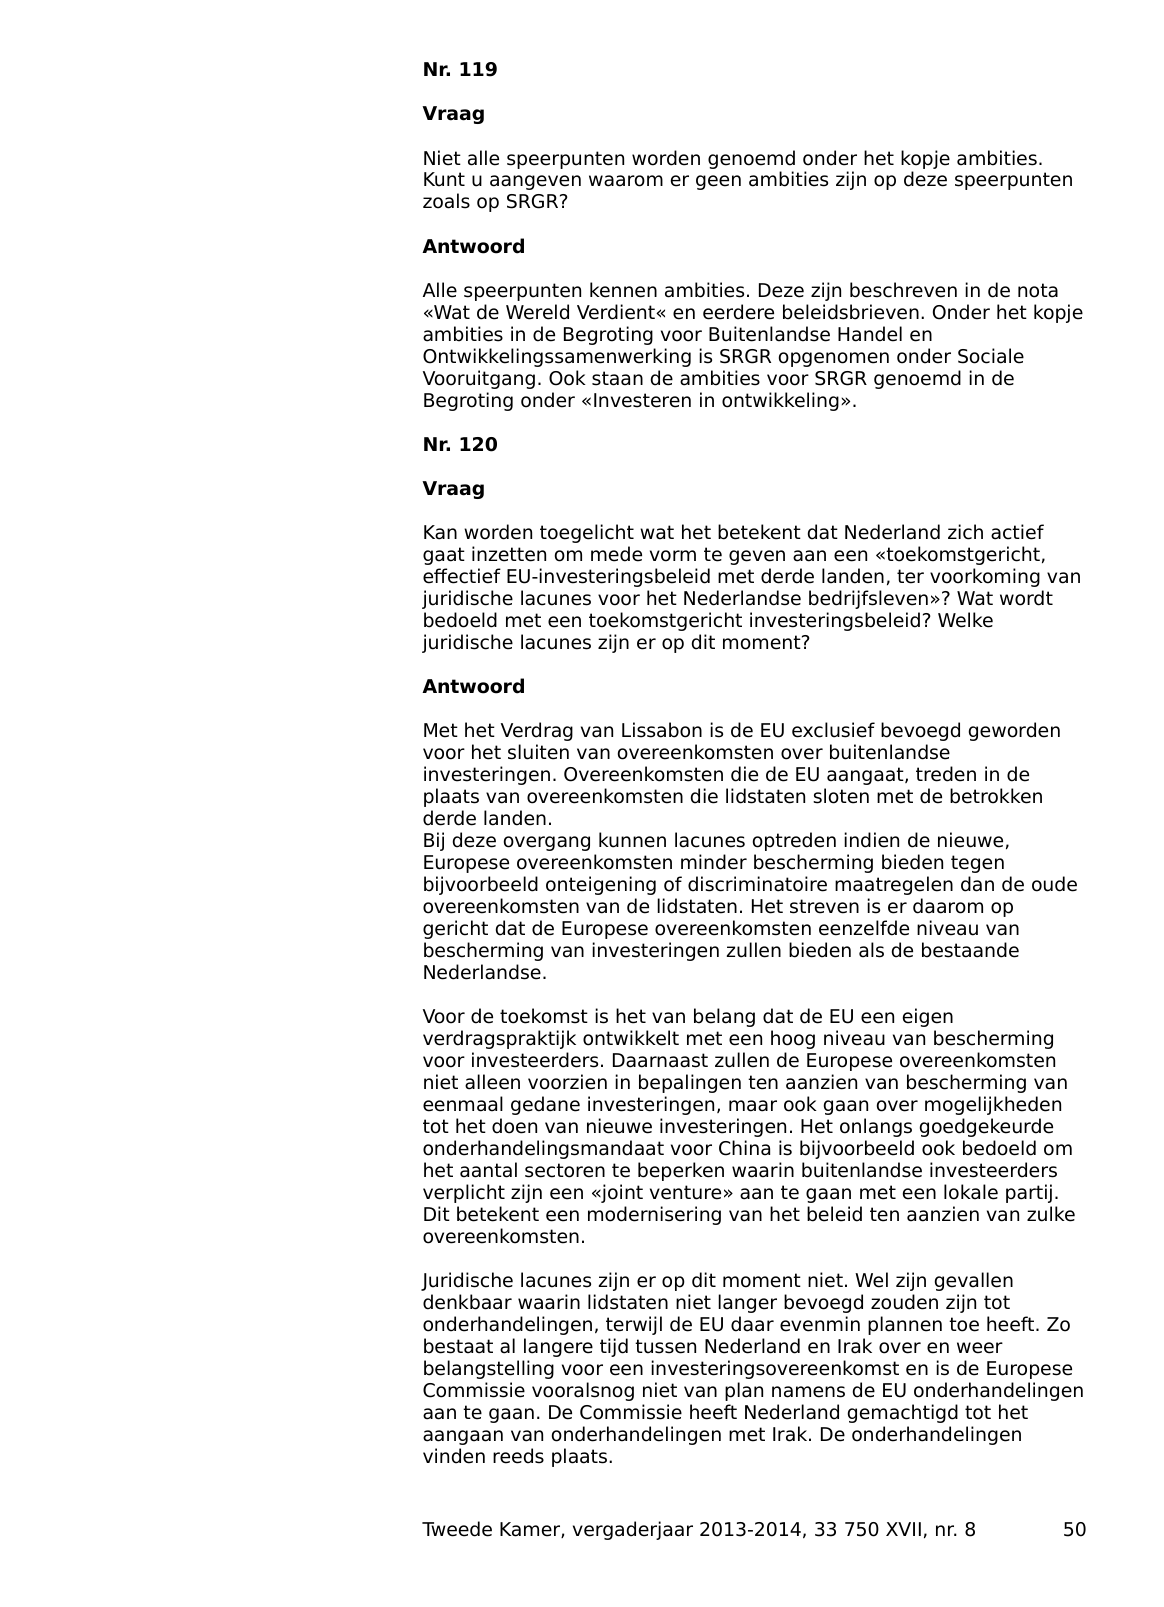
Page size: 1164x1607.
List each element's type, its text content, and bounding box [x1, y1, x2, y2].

subtitle Nr. 119 [422, 59, 1087, 81]
text Kan worden toegelicht wat het betekent dat Nederland zich actief gaat inzetten om mede vorm te geven aan een «toekomstgericht, effectief EU-investeringsbeleid met derde landen, ter voorkoming van juridische lacunes voor het Nederlandse bedrijfsleven»? Wat wordt bedoeld met een toekomstgericht investeringsbeleid? Welke juridische lacunes zijn er op dit moment? [422, 522, 1087, 654]
text Voor de toekomst is het van belang dat de EU een eigen verdragspraktijk ontwikkelt met een hoog niveau van bescherming voor investeerders. Daarnaast zullen de Europese overeenkomsten niet alleen voorzien in bepalingen ten aanzien van bescherming van eenmaal gedane investeringen, maar ook gaan over mogelijkheden tot het doen van nieuwe investeringen. Het onlangs goedgekeurde onderhandelingsmandaat voor China is bijvoorbeeld ook bedoeld om het aantal sectoren te beperken waarin buitenlandse investeerders verplicht zijn een «joint venture» aan te gaan met een lokale partij. Dit betekent een modernisering van het beleid ten aanzien van zulke overeenkomsten. [422, 1006, 1087, 1248]
subtitle Antwoord [422, 676, 1087, 698]
subtitle Vraag [422, 103, 1087, 125]
subtitle Antwoord [422, 236, 1087, 257]
subtitle Vraag [422, 478, 1087, 500]
text Bij deze overgang kunnen lacunes optreden indien de nieuwe, Europese overeenkomsten minder bescherming bieden tegen bijvoorbeeld onteigening of discriminatoire maatregelen dan de oude overeenkomsten van de lidstaten. Het streven is er daarom op gericht dat de Europese overeenkomsten eenzelfde niveau van bescherming van investeringen zullen bieden als de bestaande Nederlandse. [422, 830, 1087, 984]
text Juridische lacunes zijn er op dit moment niet. Wel zijn gevallen denkbaar waarin lidstaten niet langer bevoegd zouden zijn tot onderhandelingen, terwijl de EU daar evenmin plannen toe heeft. Zo bestaat al langere tijd tussen Nederland en Irak over en weer belangstelling voor een investeringsovereenkomst en is de Europese Commissie vooralsnog niet van plan namens de EU onderhandelingen aan te gaan. De Commissie heeft Nederland gemachtigd tot het aangaan van onderhandelingen met Irak. De onderhandelingen vinden reeds plaats. [422, 1270, 1087, 1468]
subtitle Nr. 120 [422, 434, 1087, 456]
text Met het Verdrag van Lissabon is de EU exclusief bevoegd geworden voor het sluiten van overeenkomsten over buitenlandse investeringen. Overeenkomsten die de EU aangaat, treden in de plaats van overeenkomsten die lidstaten sloten met de betrokken derde landen. [422, 720, 1087, 830]
text Alle speerpunten kennen ambities. Deze zijn beschreven in de nota «Wat de Wereld Verdient« en eerdere beleidsbrieven. Onder het kopje ambities in de Begroting voor Buitenlandse Handel en Ontwikkelingssamenwerking is SRGR opgenomen onder Sociale Vooruitgang. Ook staan de ambities voor SRGR genoemd in de Begroting onder «Investeren in ontwikkeling». [422, 280, 1087, 412]
text Niet alle speerpunten worden genoemd onder het kopje ambities. Kunt u aangeven waarom er geen ambities zijn op deze speerpunten zoals op SRGR? [422, 147, 1087, 213]
